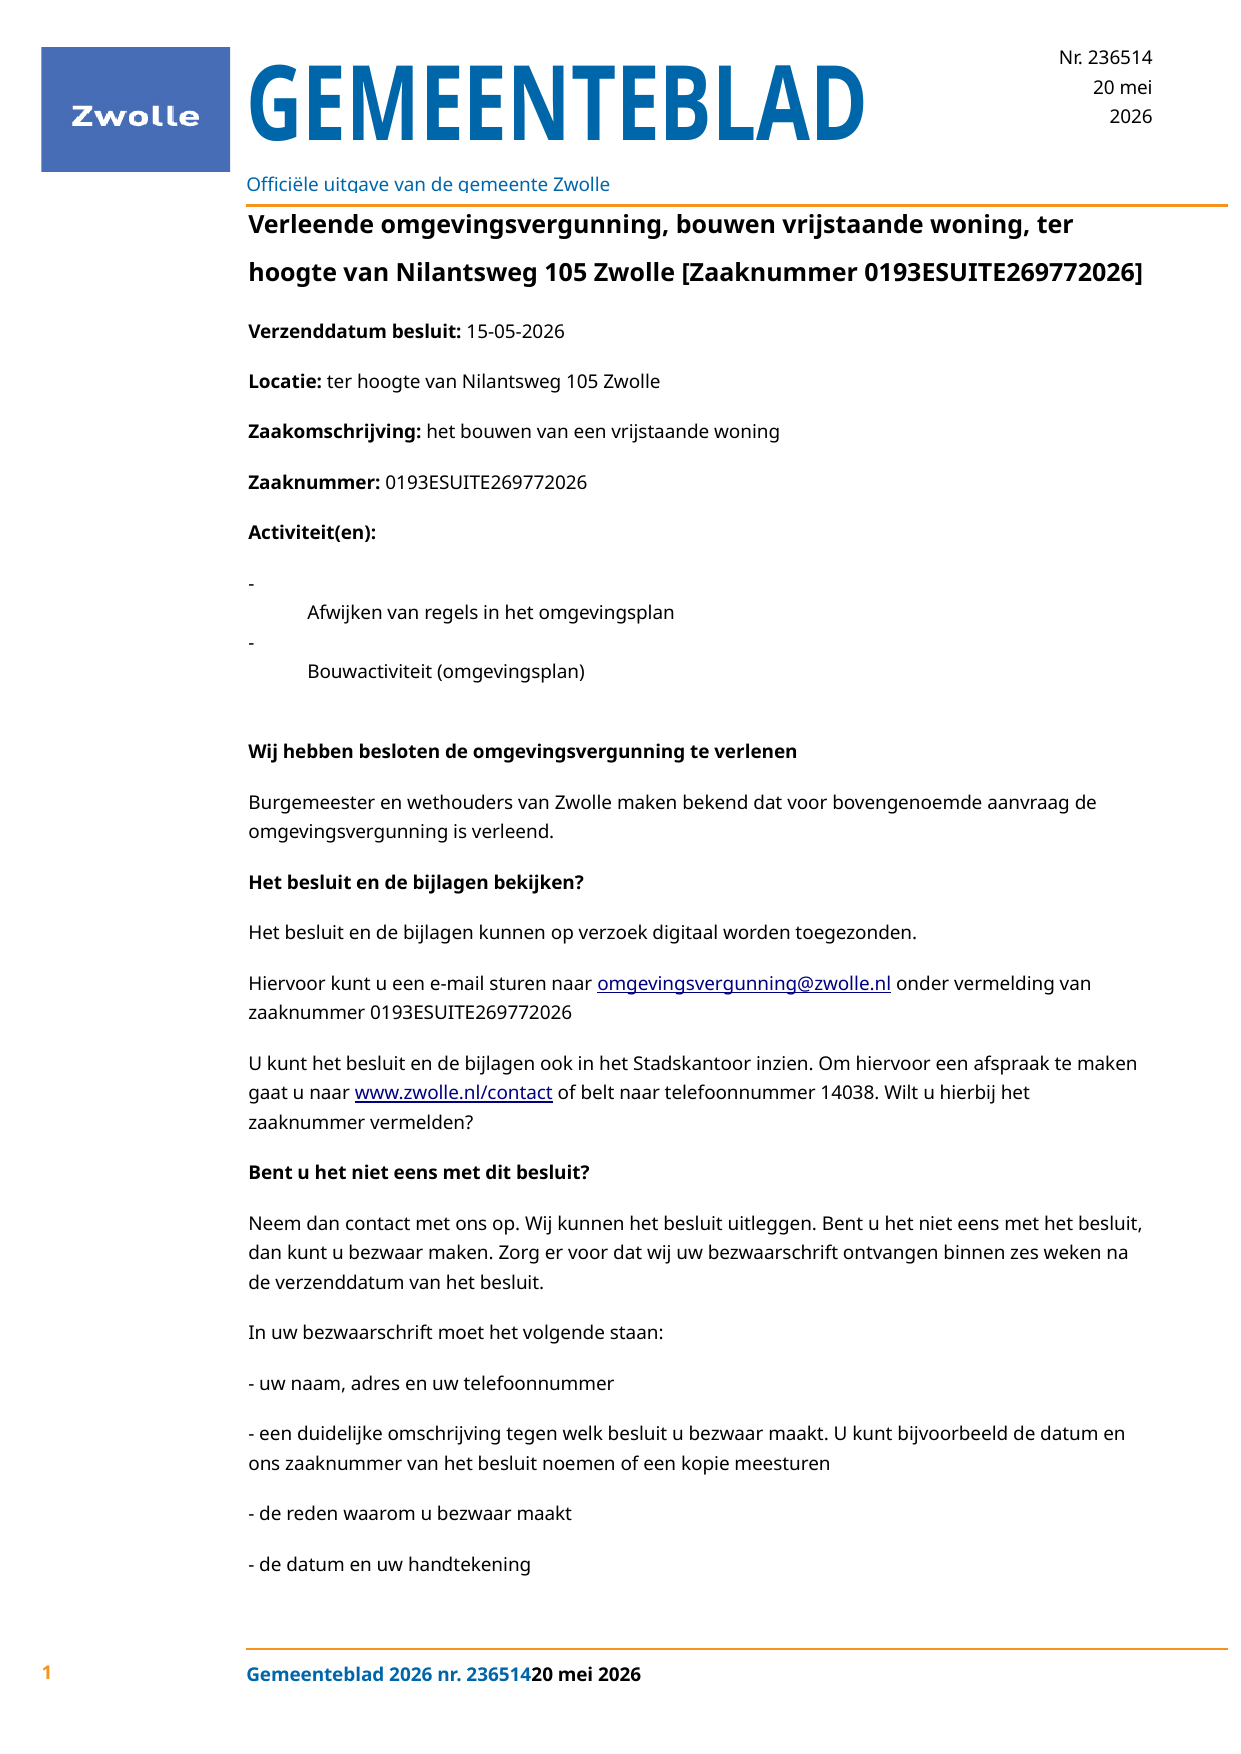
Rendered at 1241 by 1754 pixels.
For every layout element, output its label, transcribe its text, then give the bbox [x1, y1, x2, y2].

text - een duidelijke omschrijving tegen welk besluit u bezwaar maakt. U kunt bijvoorbeeld de datum en ons zaaknummer van het besluit noemen of een kopie meesturen [248, 1420, 1152, 1476]
text Het besluit en de bijlagen kunnen op verzoek digitaal worden toegezonden. [248, 919, 1152, 945]
text Verzenddatum besluit: 15-05-2026 [248, 318, 1152, 344]
list Bouwactiviteit (omgevingsplan) [248, 659, 1152, 684]
text Burgemeester en wethouders van Zwolle maken bekend dat voor bovengenoemde aanvraag de omgevingsvergunning is verleend. [248, 789, 1152, 844]
text U kunt het besluit en de bijlagen ook in het Stadskantoor inzien. Om hiervoor een afspraak te maken gaat u naar www.zwolle.nl/contact of belt naar telefoonnummer 14038. Wilt u hierbij het zaaknummer vermelden? [248, 1050, 1152, 1135]
text Verleende omgevingsvergunning, bouwen vrijstaande woning, ter hoogte van Nilantsweg 105 Zwolle [Zaaknummer 0193ESUITE269772026] [248, 207, 1152, 288]
text Zaakomschrijving: het bouwen van een vrijstaande woning [248, 419, 1152, 444]
text Hiervoor kunt u een e-mail sturen naar omgevingsvergunning@zwolle.nl onder vermelding van zaaknummer 0193ESUITE269772026 [248, 970, 1152, 1025]
text - de reden waarom u bezwaar maakt [248, 1500, 1152, 1526]
text Wij hebben besloten de omgevingsvergunning te verlenen [248, 739, 1152, 764]
text - de datum en uw handtekening [248, 1551, 1152, 1577]
text - uw naam, adres en uw telefoonnummer [248, 1370, 1152, 1396]
text Het besluit en de bijlagen bekijken? [248, 869, 1152, 895]
list Afwijken van regels in het omgevingsplan [248, 599, 1152, 625]
text Activiteit(en): [248, 519, 1152, 545]
text Neem dan contact met ons op. Wij kunnen het besluit uitleggen. Bent u het niet eens met het besluit, dan kunt u bezwaar maken. Zorg er voor dat wij uw bezwaarschrift ontvangen binnen zes weken na de verzenddatum van het besluit. [248, 1210, 1152, 1295]
text Locatie: ter hoogte van Nilantsweg 105 Zwolle [248, 368, 1152, 394]
text Zaaknummer: 0193ESUITE269772026 [248, 469, 1152, 495]
text In uw bezwaarschrift moet het volgende staan: [248, 1319, 1152, 1345]
picture [41, 47, 231, 172]
text Bent u het niet eens met dit besluit? [248, 1159, 1152, 1185]
